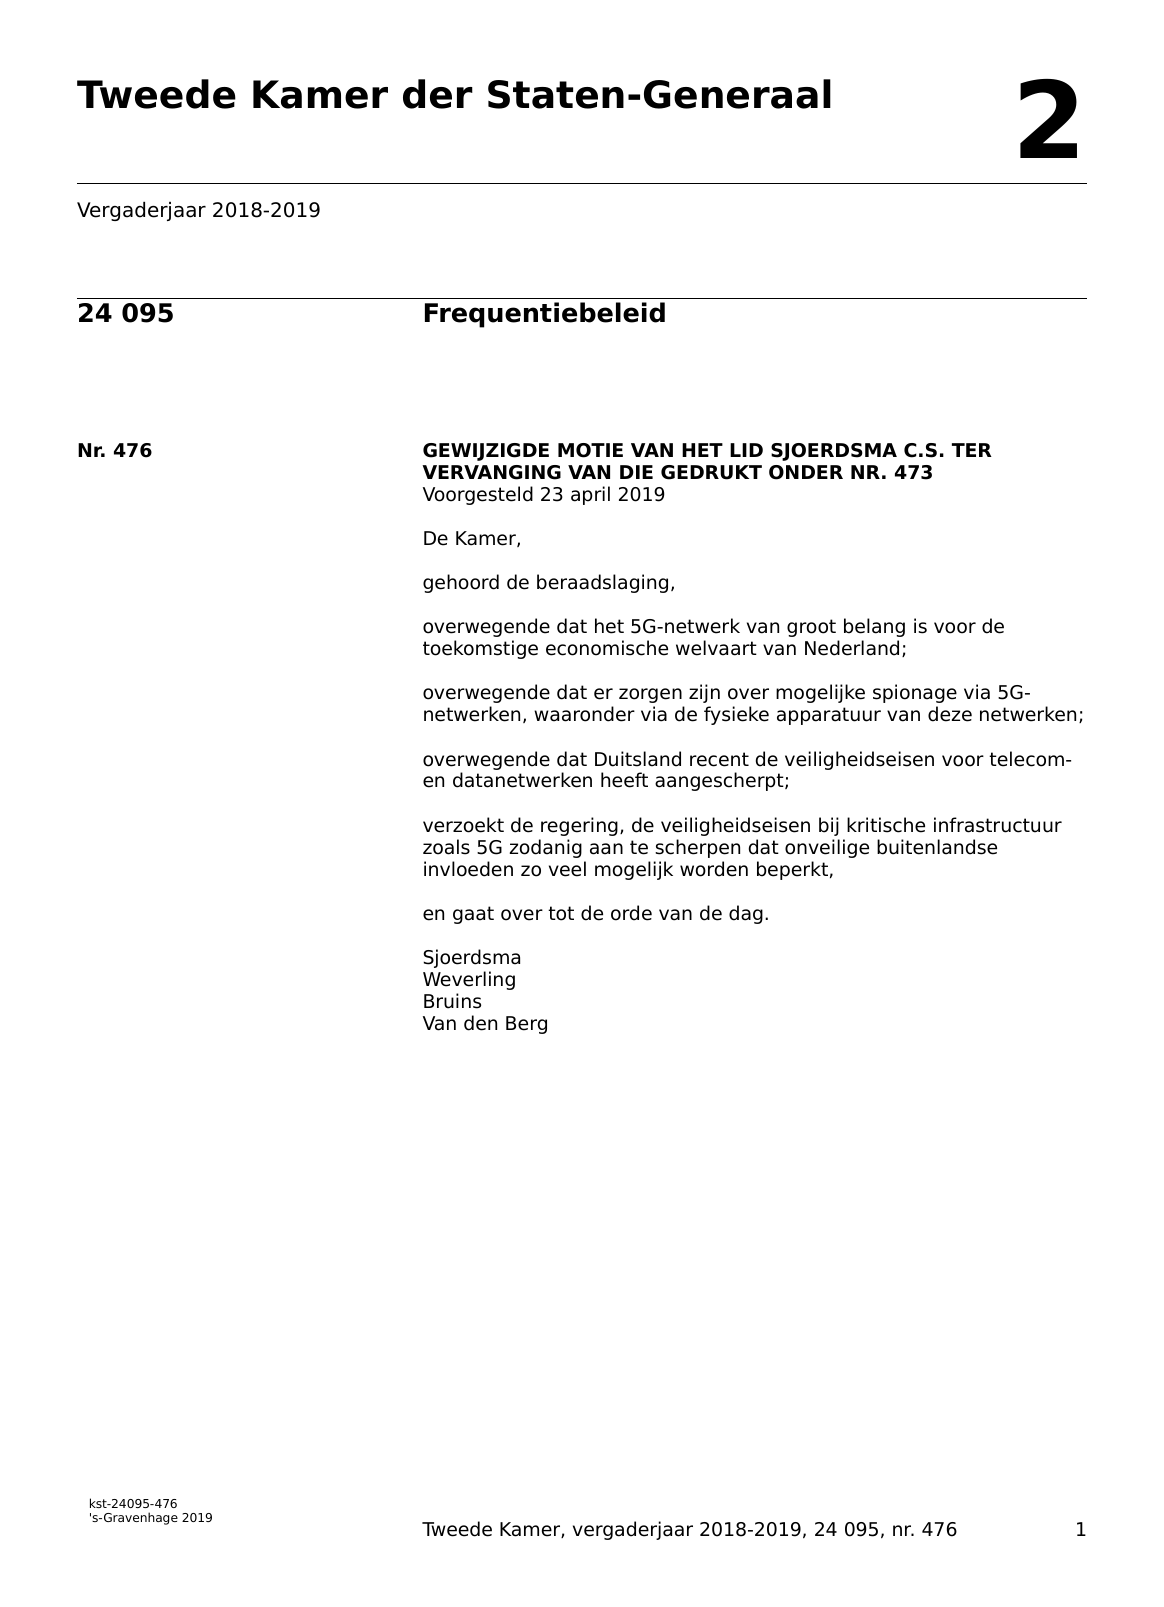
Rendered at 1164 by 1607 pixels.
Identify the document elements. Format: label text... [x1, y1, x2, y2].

text kst-24095-476 [88, 1497, 323, 1511]
table_header 2 [886, 59, 1087, 183]
text Sjoerdsma [422, 947, 1087, 969]
text Van den Berg [422, 1013, 1087, 1035]
subtitle Nr. 476 GEWIJZIGDE MOTIE VAN HET LID SJOERDSMA C.S. TER VERVANGING VAN DIE GEDRUKT ONDER NR. 473 [77, 440, 1087, 484]
text overwegende dat het 5G-netwerk van groot belang is voor de toekomstige economische welvaart van Nederland; [422, 616, 1087, 660]
text gehoord de beraadslaging, [422, 572, 1087, 594]
subtitle 24 095 Frequentiebeleid [77, 299, 1087, 329]
table_header Tweede Kamer der Staten-Generaal [77, 59, 886, 183]
text overwegende dat Duitsland recent de veiligheidseisen voor telecom- en datanetwerken heeft aangescherpt; [422, 748, 1087, 792]
text 's-Gravenhage 2019 [88, 1511, 323, 1525]
table_cell Vergaderjaar 2018-2019 [77, 184, 1087, 298]
text verzoekt de regering, de veiligheidseisen bij kritische infrastructuur zoals 5G zodanig aan te scherpen dat onveilige buitenlandse invloeden zo veel mogelijk worden beperkt, [422, 814, 1087, 881]
text De Kamer, [422, 528, 1087, 550]
text overwegende dat er zorgen zijn over mogelijke spionage via 5G-netwerken, waaronder via de fysieke apparatuur van deze netwerken; [422, 682, 1087, 726]
text en gaat over tot de orde van de dag. [422, 903, 1087, 925]
text Bruins [422, 991, 1087, 1013]
text Weverling [422, 969, 1087, 991]
text Voorgesteld 23 april 2019 [422, 484, 1087, 506]
